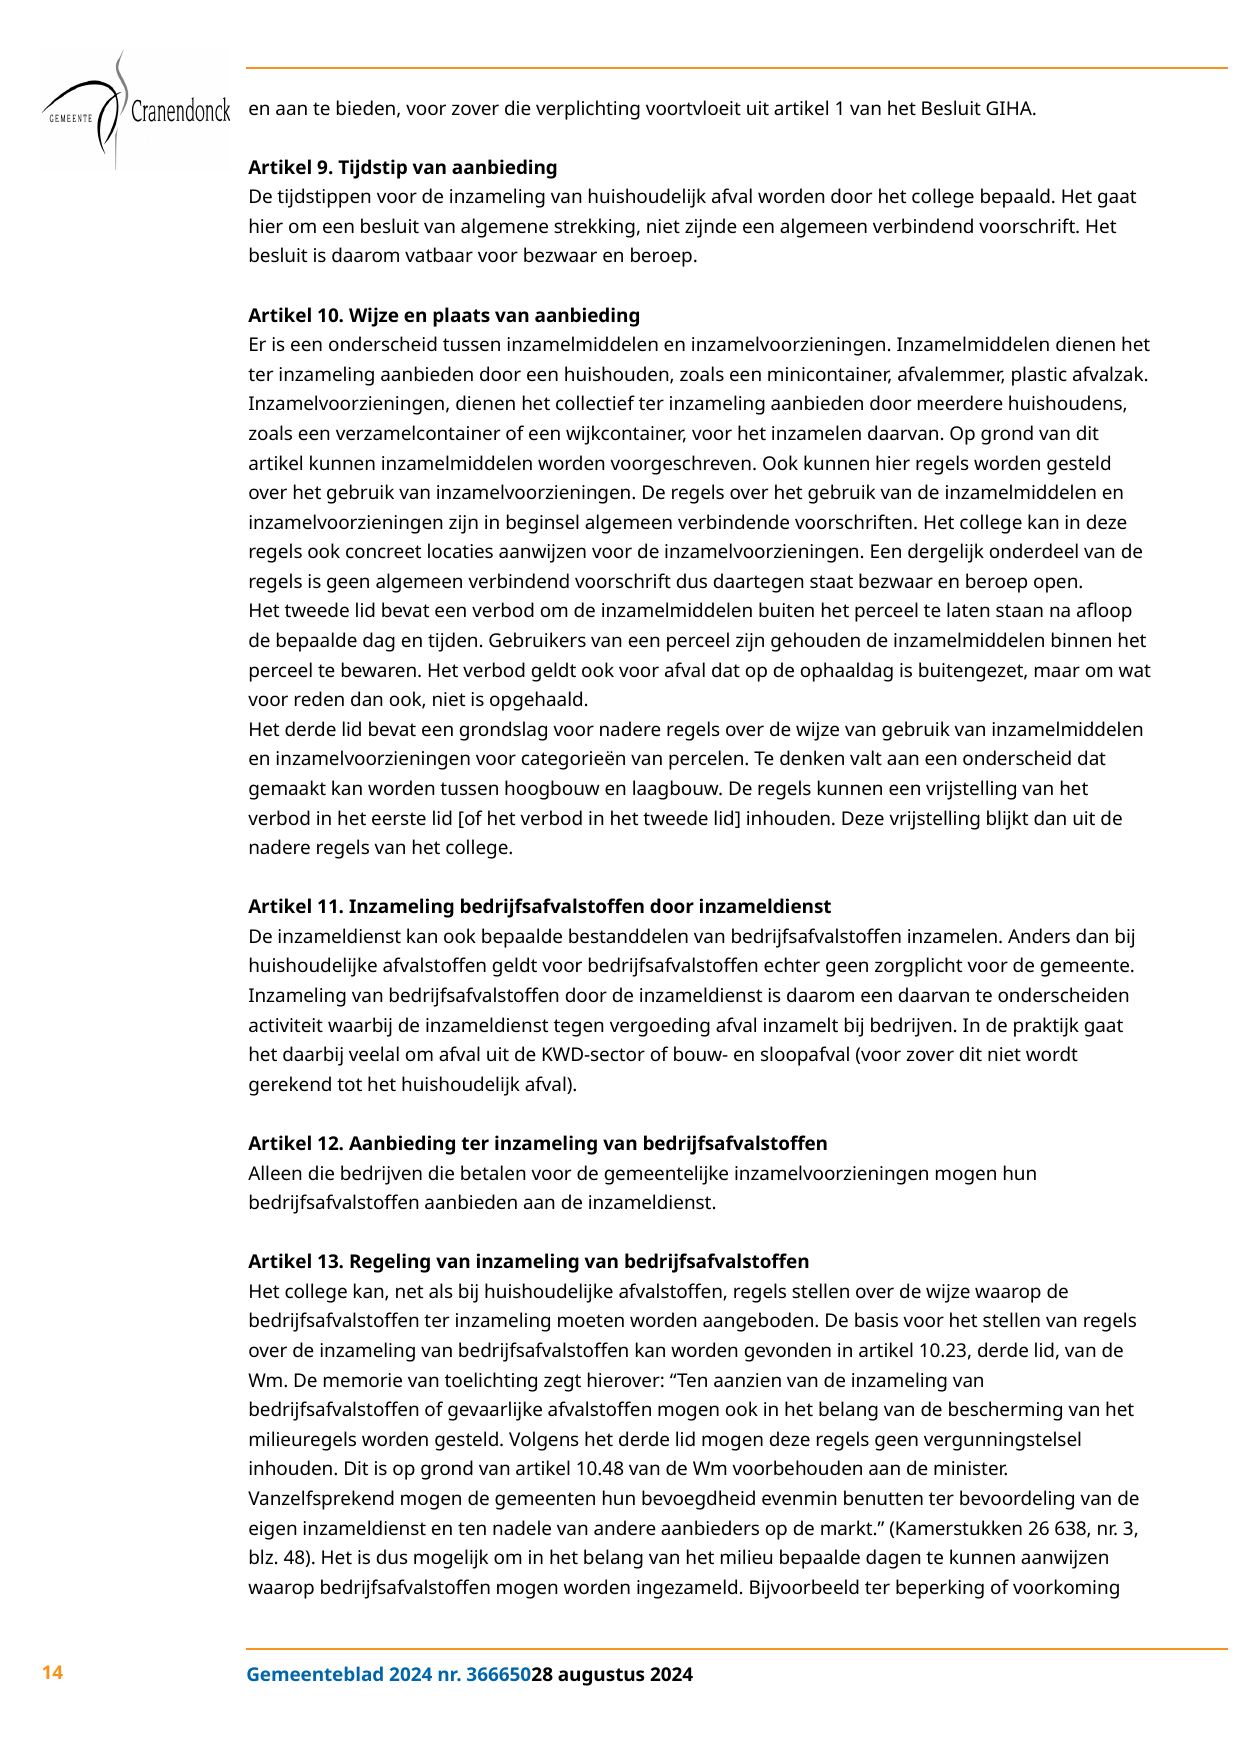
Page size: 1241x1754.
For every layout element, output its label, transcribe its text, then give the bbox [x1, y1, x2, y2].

picture [41, 47, 231, 172]
text Er is een onderscheid tussen inzamelmiddelen en inzamelvoorzieningen. Inzamelmiddelen dienen het ter inzameling aanbieden door een huishouden, zoals een minicontainer, afvalemmer, plastic afvalzak. Inzamelvoorzieningen, dienen het collectief ter inzameling aanbieden door meerdere huishoudens, zoals een verzamelcontainer of een wijkcontainer, voor het inzamelen daarvan. Op grond van dit artikel kunnen inzamelmiddelen worden voorgeschreven. Ook kunnen hier regels worden gesteld over het gebruik van inzamelvoorzieningen. De regels over het gebruik van de inzamelmiddelen en inzamelvoorzieningen zijn in beginsel algemeen verbindende voorschriften. Het college kan in deze regels ook concreet locaties aanwijzen voor de inzamelvoorzieningen. Een dergelijk onderdeel van de regels is geen algemeen verbindend voorschrift dus daartegen staat bezwaar en beroep open. [248, 331, 1152, 594]
text Het tweede lid bevat een verbod om de inzamelmiddelen buiten het perceel te laten staan na afloop de bepaalde dag en tijden. Gebruikers van een perceel zijn gehouden de inzamelmiddelen binnen het perceel te bewaren. Het verbod geldt ook voor afval dat op de ophaaldag is buitengezet, maar om wat voor reden dan ook, niet is opgehaald. [248, 598, 1152, 712]
text Artikel 12. Aanbieding ter inzameling van bedrijfsafvalstoffen [248, 1130, 1152, 1156]
text en aan te bieden, voor zover die verplichting voortvloeit uit artikel 1 van het Besluit GIHA. [248, 95, 1152, 121]
text Alleen die bedrijven die betalen voor de gemeentelijke inzamelvoorzieningen mogen hun bedrijfsafvalstoffen aanbieden aan de inzameldienst. [248, 1160, 1152, 1215]
text Artikel 9. Tijdstip van aanbieding [248, 154, 1152, 180]
text Artikel 10. Wijze en plaats van aanbieding [248, 302, 1152, 328]
text Het derde lid bevat een grondslag voor nadere regels over de wijze van gebruik van inzamelmiddelen en inzamelvoorzieningen voor categorieën van percelen. Te denken valt aan een onderscheid dat gemaakt kan worden tussen hoogbouw en laagbouw. De regels kunnen een vrijstelling van het verbod in het eerste lid [of het verbod in het tweede lid] inhouden. Deze vrijstelling blijkt dan uit de nadere regels van het college. [248, 716, 1152, 860]
text Artikel 13. Regeling van inzameling van bedrijfsafvalstoffen [248, 1248, 1152, 1274]
text De tijdstippen voor de inzameling van huishoudelijk afval worden door het college bepaald. Het gaat hier om een besluit van algemene strekking, niet zijnde een algemeen verbindend voorschrift. Het besluit is daarom vatbaar voor bezwaar en beroep. [248, 183, 1152, 268]
text Het college kan, net als bij huishoudelijke afvalstoffen, regels stellen over de wijze waarop de bedrijfsafvalstoffen ter inzameling moeten worden aangeboden. De basis voor het stellen van regels over de inzameling van bedrijfsafvalstoffen kan worden gevonden in artikel 10.23, derde lid, van de Wm. De memorie van toelichting zegt hierover: “Ten aanzien van de inzameling van bedrijfsafvalstoffen of gevaarlijke afvalstoffen mogen ook in het belang van de bescherming van het milieuregels worden gesteld. Volgens het derde lid mogen deze regels geen vergunningstelsel inhouden. Dit is op grond van artikel 10.48 van de Wm voorbehouden aan de minister. Vanzelfsprekend mogen de gemeenten hun bevoegdheid evenmin benutten ter bevoordeling van de eigen inzameldienst en ten nadele van andere aanbieders op de markt.” (Kamerstukken 26 638, nr. 3, blz. 48). Het is dus mogelijk om in het belang van het milieu bepaalde dagen te kunnen aanwijzen waarop bedrijfsafvalstoffen mogen worden ingezameld. Bijvoorbeeld ter beperking of voorkoming [248, 1278, 1152, 1600]
text De inzameldienst kan ook bepaalde bestanddelen van bedrijfsafvalstoffen inzamelen. Anders dan bij huishoudelijke afvalstoffen geldt voor bedrijfsafvalstoffen echter geen zorgplicht voor de gemeente. Inzameling van bedrijfsafvalstoffen door de inzameldienst is daarom een daarvan te onderscheiden activiteit waarbij de inzameldienst tegen vergoeding afval inzamelt bij bedrijven. In de praktijk gaat het daarbij veelal om afval uit de KWD-sector of bouw- en sloopafval (voor zover dit niet wordt gerekend tot het huishoudelijk afval). [248, 923, 1152, 1097]
text Artikel 11. Inzameling bedrijfsafvalstoffen door inzameldienst [248, 893, 1152, 919]
